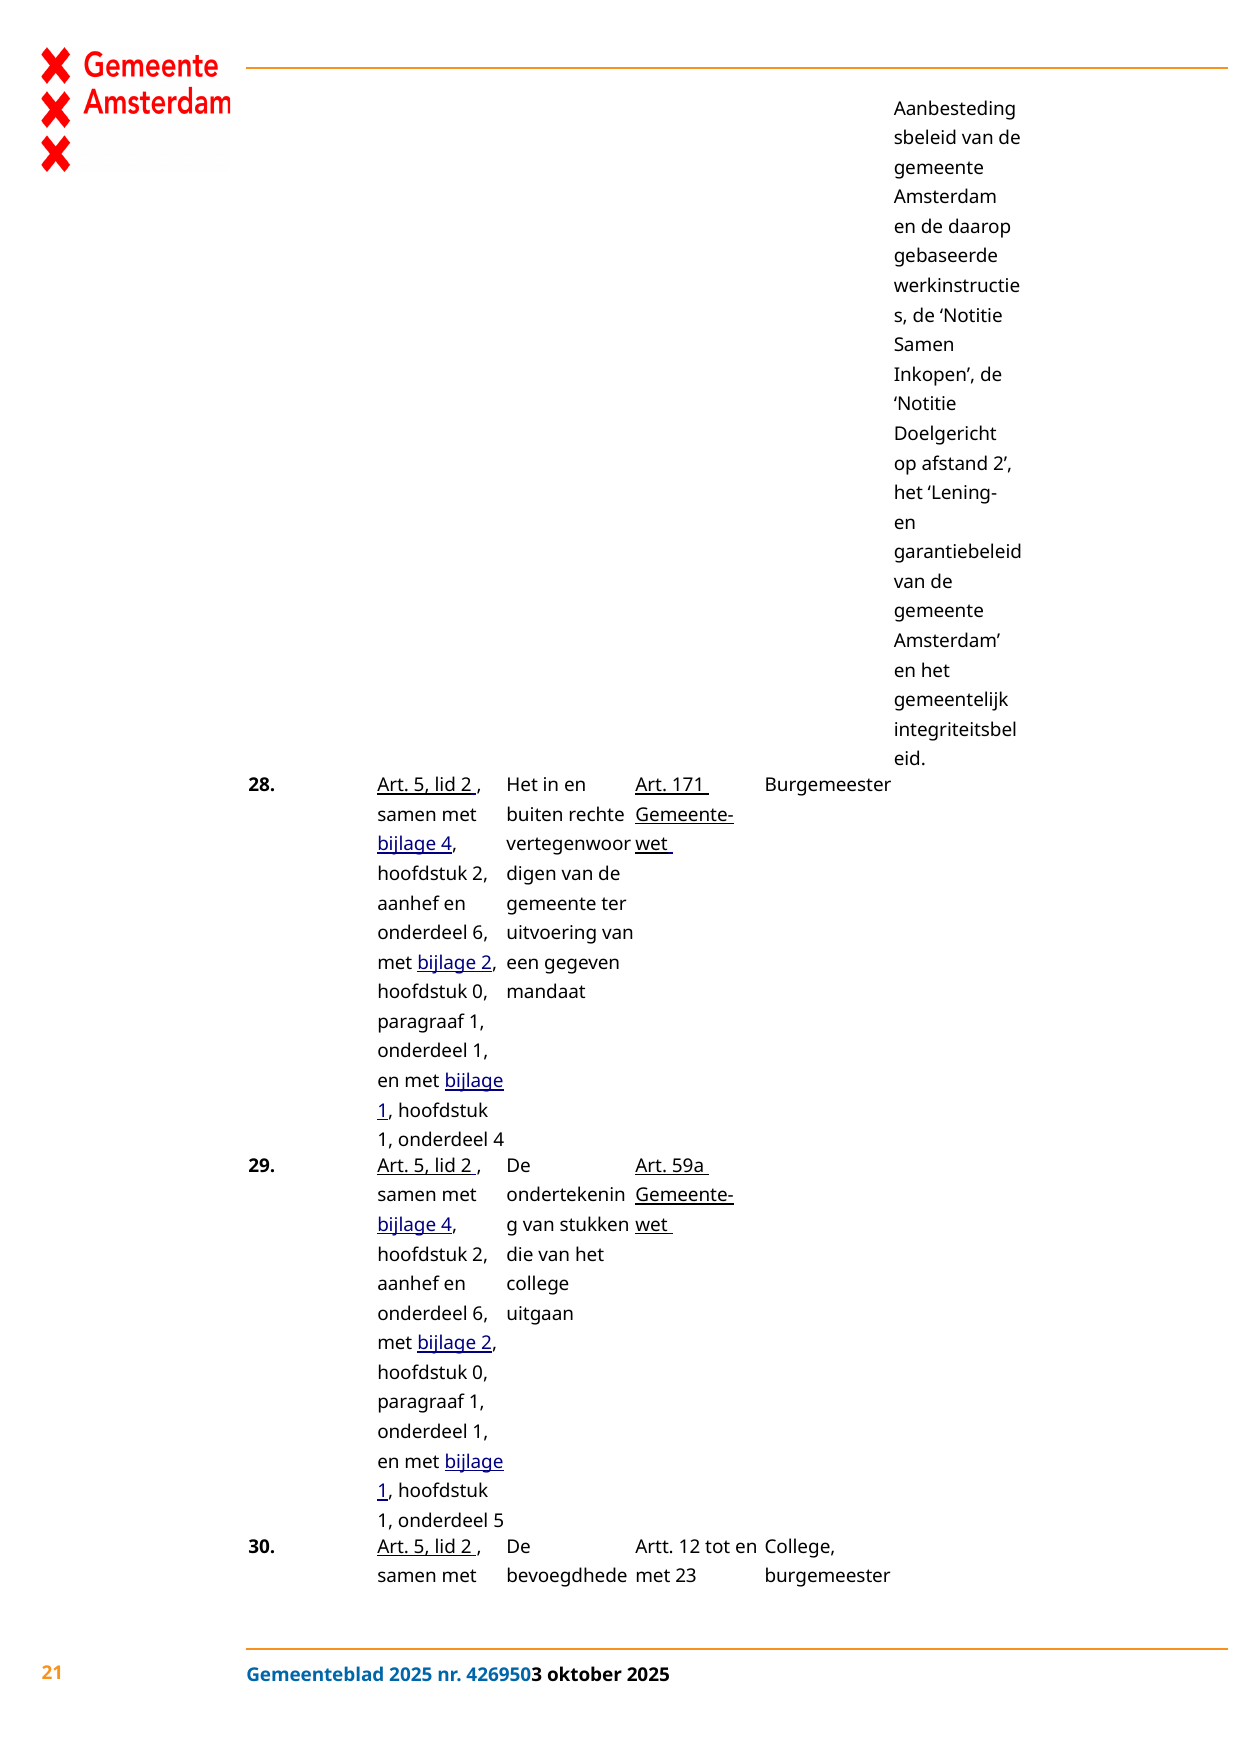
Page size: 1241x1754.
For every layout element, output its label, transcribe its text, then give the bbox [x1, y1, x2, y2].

table_cell [377, 95, 506, 771]
table_cell [1023, 771, 1152, 1152]
table_cell College, burgemeester [764, 1533, 893, 1588]
table_cell [248, 95, 377, 771]
table_cell [506, 95, 635, 771]
table_cell Art. 5, lid 2 , samen met [377, 1533, 506, 1588]
table_cell 29. [248, 1152, 377, 1533]
table_cell 30. [248, 1533, 377, 1588]
table_cell [1023, 1152, 1152, 1533]
table_cell [764, 1152, 893, 1533]
table_cell [635, 95, 764, 771]
table_cell Art. 59a Gemeente-wet [635, 1152, 764, 1533]
table_cell Art. 5, lid 2 , samen met bijlage 4, hoofdstuk 2, aanhef en onderdeel 6, met bijlage 2, hoofdstuk 0, paragraaf 1, onderdeel 1, en met bijlage 1, hoofdstuk 1, onderdeel 4 [377, 771, 506, 1152]
table_cell De ondertekening van stukken die van het college uitgaan [506, 1152, 635, 1533]
table_cell Het in en buiten rechte vertegenwoordigen van de gemeente ter uitvoering van een gegeven mandaat [506, 771, 635, 1152]
table_cell Art. 171 Gemeente-wet [635, 771, 764, 1152]
table_cell [764, 95, 893, 771]
table_cell De bevoegdhede [506, 1533, 635, 1588]
table_cell [1023, 95, 1152, 771]
table_cell [894, 1152, 1022, 1533]
table_cell [894, 1533, 1022, 1588]
table_cell [894, 771, 1022, 1152]
picture [41, 47, 231, 172]
table_cell Burgemeester [764, 771, 893, 1152]
table_cell 28. [248, 771, 377, 1152]
table_cell Aanbestedingsbeleid van de gemeente Amsterdam en de daarop gebaseerde werkinstructies, de ‘Notitie Samen Inkopen’, de ‘Notitie Doelgericht op afstand 2’, het ‘Lening- en garantiebeleid van de gemeente Amsterdam’ en het gemeentelijk integriteitsbeleid. [894, 95, 1022, 771]
table_cell Art. 5, lid 2 , samen met bijlage 4, hoofdstuk 2, aanhef en onderdeel 6, met bijlage 2, hoofdstuk 0, paragraaf 1, onderdeel 1, en met bijlage 1, hoofdstuk 1, onderdeel 5 [377, 1152, 506, 1533]
table_cell [1023, 1533, 1152, 1588]
table_cell Artt. 12 tot en met 23 [635, 1533, 764, 1588]
